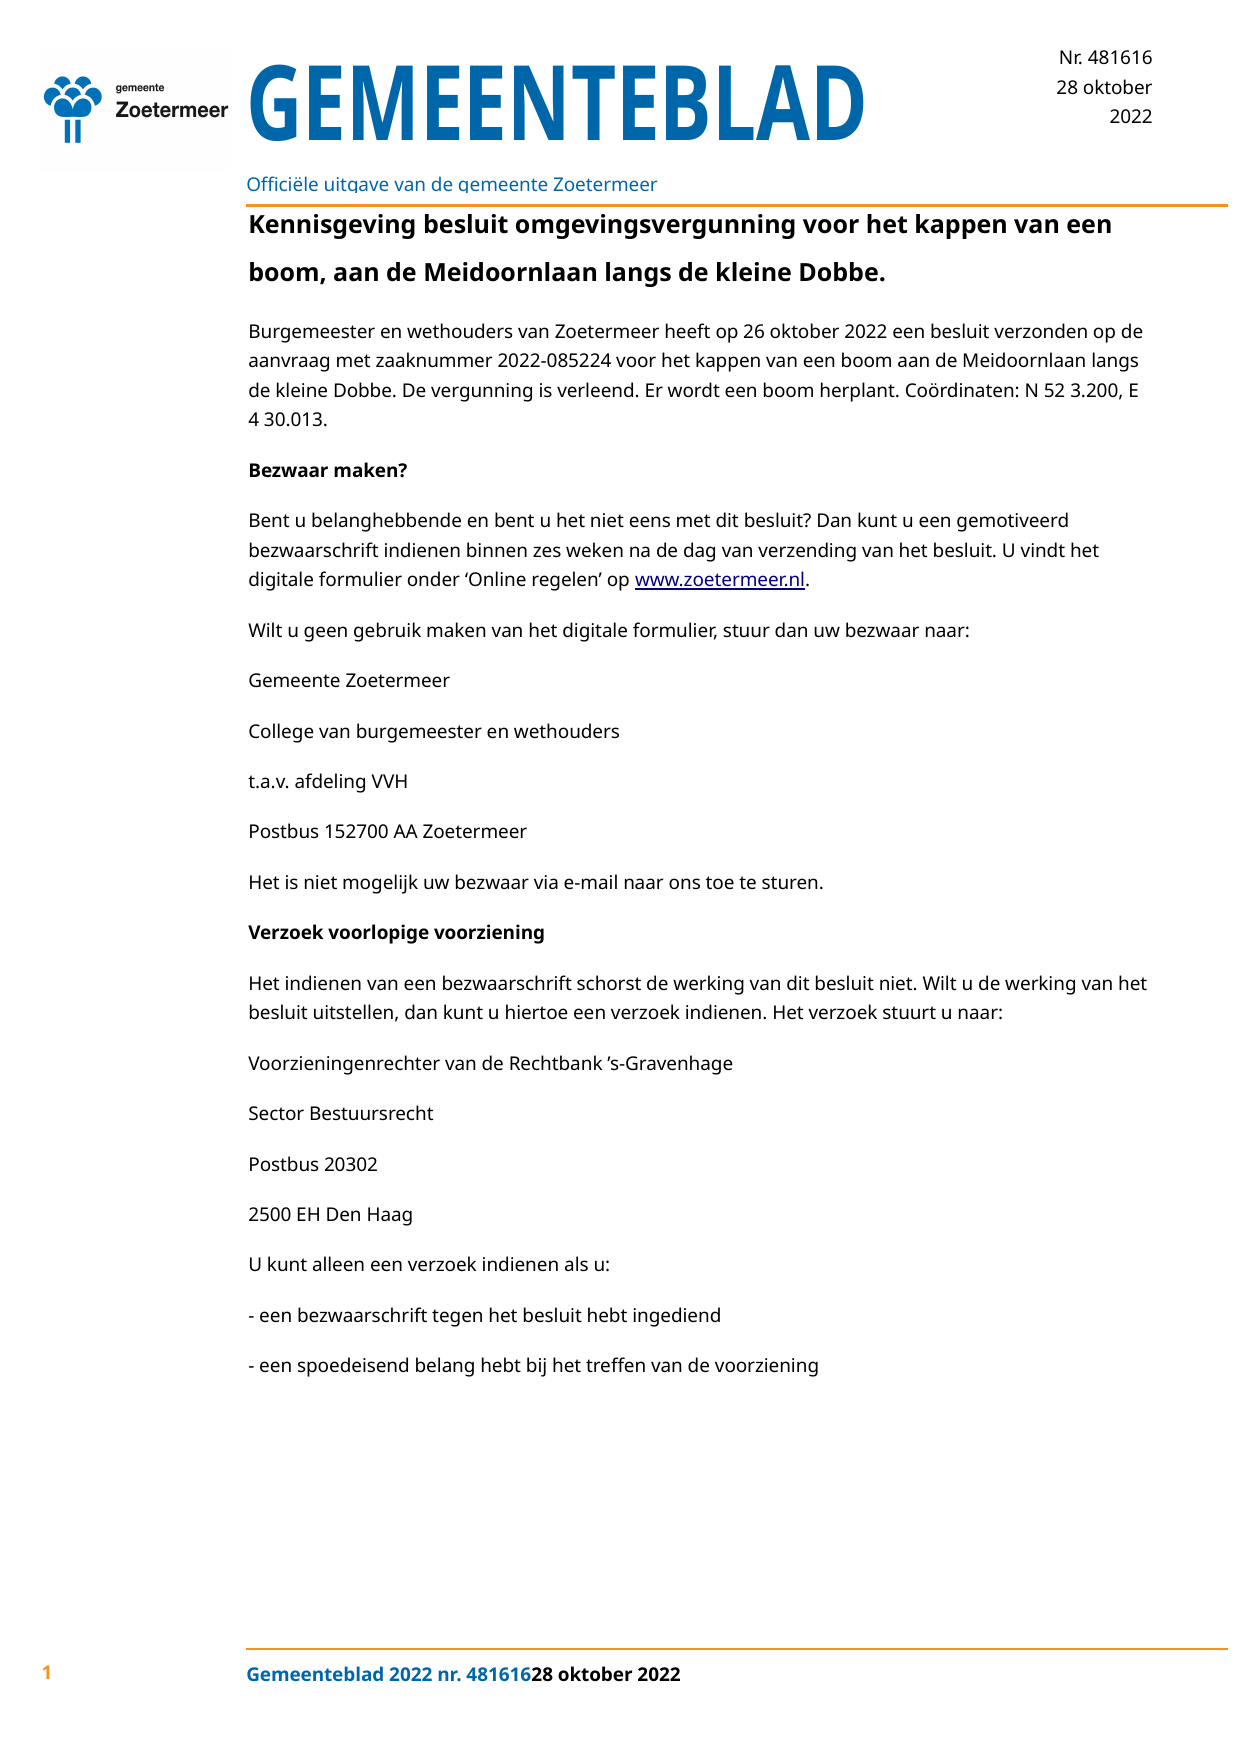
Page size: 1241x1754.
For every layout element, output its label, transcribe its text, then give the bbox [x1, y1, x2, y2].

text Burgemeester en wethouders van Zoetermeer heeft op 26 oktober 2022 een besluit verzonden op de aanvraag met zaaknummer 2022-085224 voor het kappen van een boom aan de Meidoornlaan langs de kleine Dobbe. De vergunning is verleend. Er wordt een boom herplant. Coördinaten: N 52 3.200, E 4 30.013. [248, 318, 1152, 432]
text U kunt alleen een verzoek indienen als u: [248, 1252, 1152, 1277]
text t.a.v. afdeling VVH [248, 768, 1152, 794]
text College van burgemeester en wethouders [248, 718, 1152, 744]
text - een bezwaarschrift tegen het besluit hebt ingediend [248, 1302, 1152, 1328]
picture [41, 47, 231, 172]
text Bezwaar maken? [248, 457, 1152, 483]
text Sector Bestuursrecht [248, 1100, 1152, 1126]
text Kennisgeving besluit omgevingsvergunning voor het kappen van een boom, aan de Meidoornlaan langs de kleine Dobbe. [248, 207, 1152, 288]
text Verzoek voorlopige voorziening [248, 919, 1152, 945]
text - een spoedeisend belang hebt bij het treffen van de voorziening [248, 1352, 1152, 1378]
text Postbus 20302 [248, 1151, 1152, 1177]
text Het is niet mogelijk uw bezwaar via e-mail naar ons toe te sturen. [248, 869, 1152, 895]
text Het indienen van een bezwaarschrift schorst de werking van dit besluit niet. Wilt u de werking van het besluit uitstellen, dan kunt u hiertoe een verzoek indienen. Het verzoek stuurt u naar: [248, 970, 1152, 1025]
text Wilt u geen gebruik maken van het digitale formulier, stuur dan uw bezwaar naar: [248, 617, 1152, 643]
text Voorzieningenrechter van de Rechtbank ’s-Gravenhage [248, 1050, 1152, 1076]
text 2500 EH Den Haag [248, 1201, 1152, 1227]
text Gemeente Zoetermeer [248, 667, 1152, 693]
text Bent u belanghebbende en bent u het niet eens met dit besluit? Dan kunt u een gemotiveerd bezwaarschrift indienen binnen zes weken na de dag van verzending van het besluit. U vindt het digitale formulier onder ‘Online regelen’ op www.zoetermeer.nl. [248, 507, 1152, 592]
text Postbus 152700 AA Zoetermeer [248, 819, 1152, 844]
